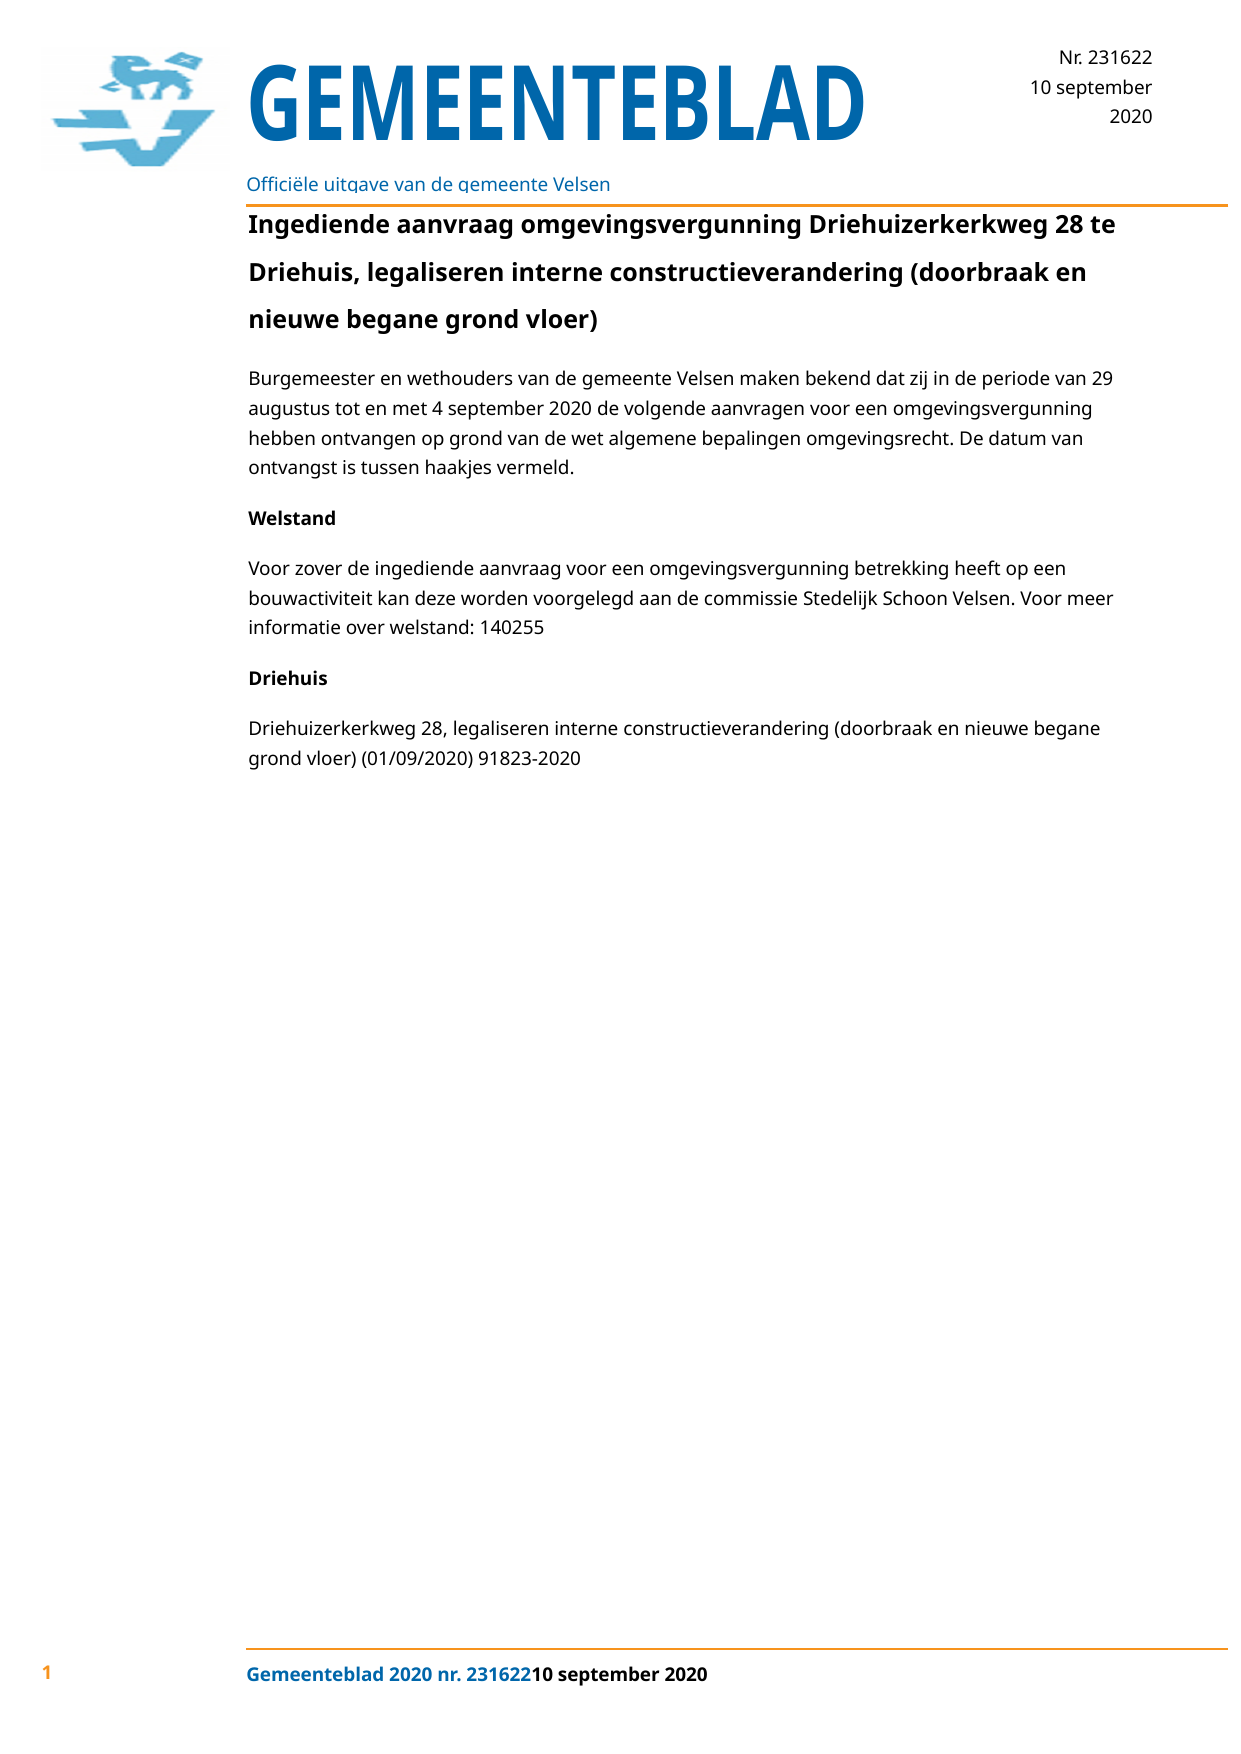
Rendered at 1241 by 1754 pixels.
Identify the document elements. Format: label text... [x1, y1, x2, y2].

text Welstand [248, 505, 1152, 530]
text Driehuis [248, 665, 1152, 690]
text Voor zover de ingediende aanvraag voor een omgevingsvergunning betrekking heeft op een bouwactiviteit kan deze worden voorgelegd aan de commissie Stedelijk Schoon Velsen. Voor meer informatie over welstand: 140255 [248, 555, 1152, 640]
text Ingediende aanvraag omgevingsvergunning Driehuizerkerkweg 28 te Driehuis, legaliseren interne constructieverandering (doorbraak en nieuwe begane grond vloer) [248, 207, 1152, 336]
picture [41, 47, 231, 172]
text Burgemeester en wethouders van de gemeente Velsen maken bekend dat zij in de periode van 29 augustus tot en met 4 september 2020 de volgende aanvragen voor een omgevingsvergunning hebben ontvangen op grond van de wet algemene bepalingen omgevingsrecht. De datum van ontvangst is tussen haakjes vermeld. [248, 366, 1152, 480]
text Driehuizerkerkweg 28, legaliseren interne constructieverandering (doorbraak en nieuwe begane grond vloer) (01/09/2020) 91823-2020 [248, 715, 1152, 770]
